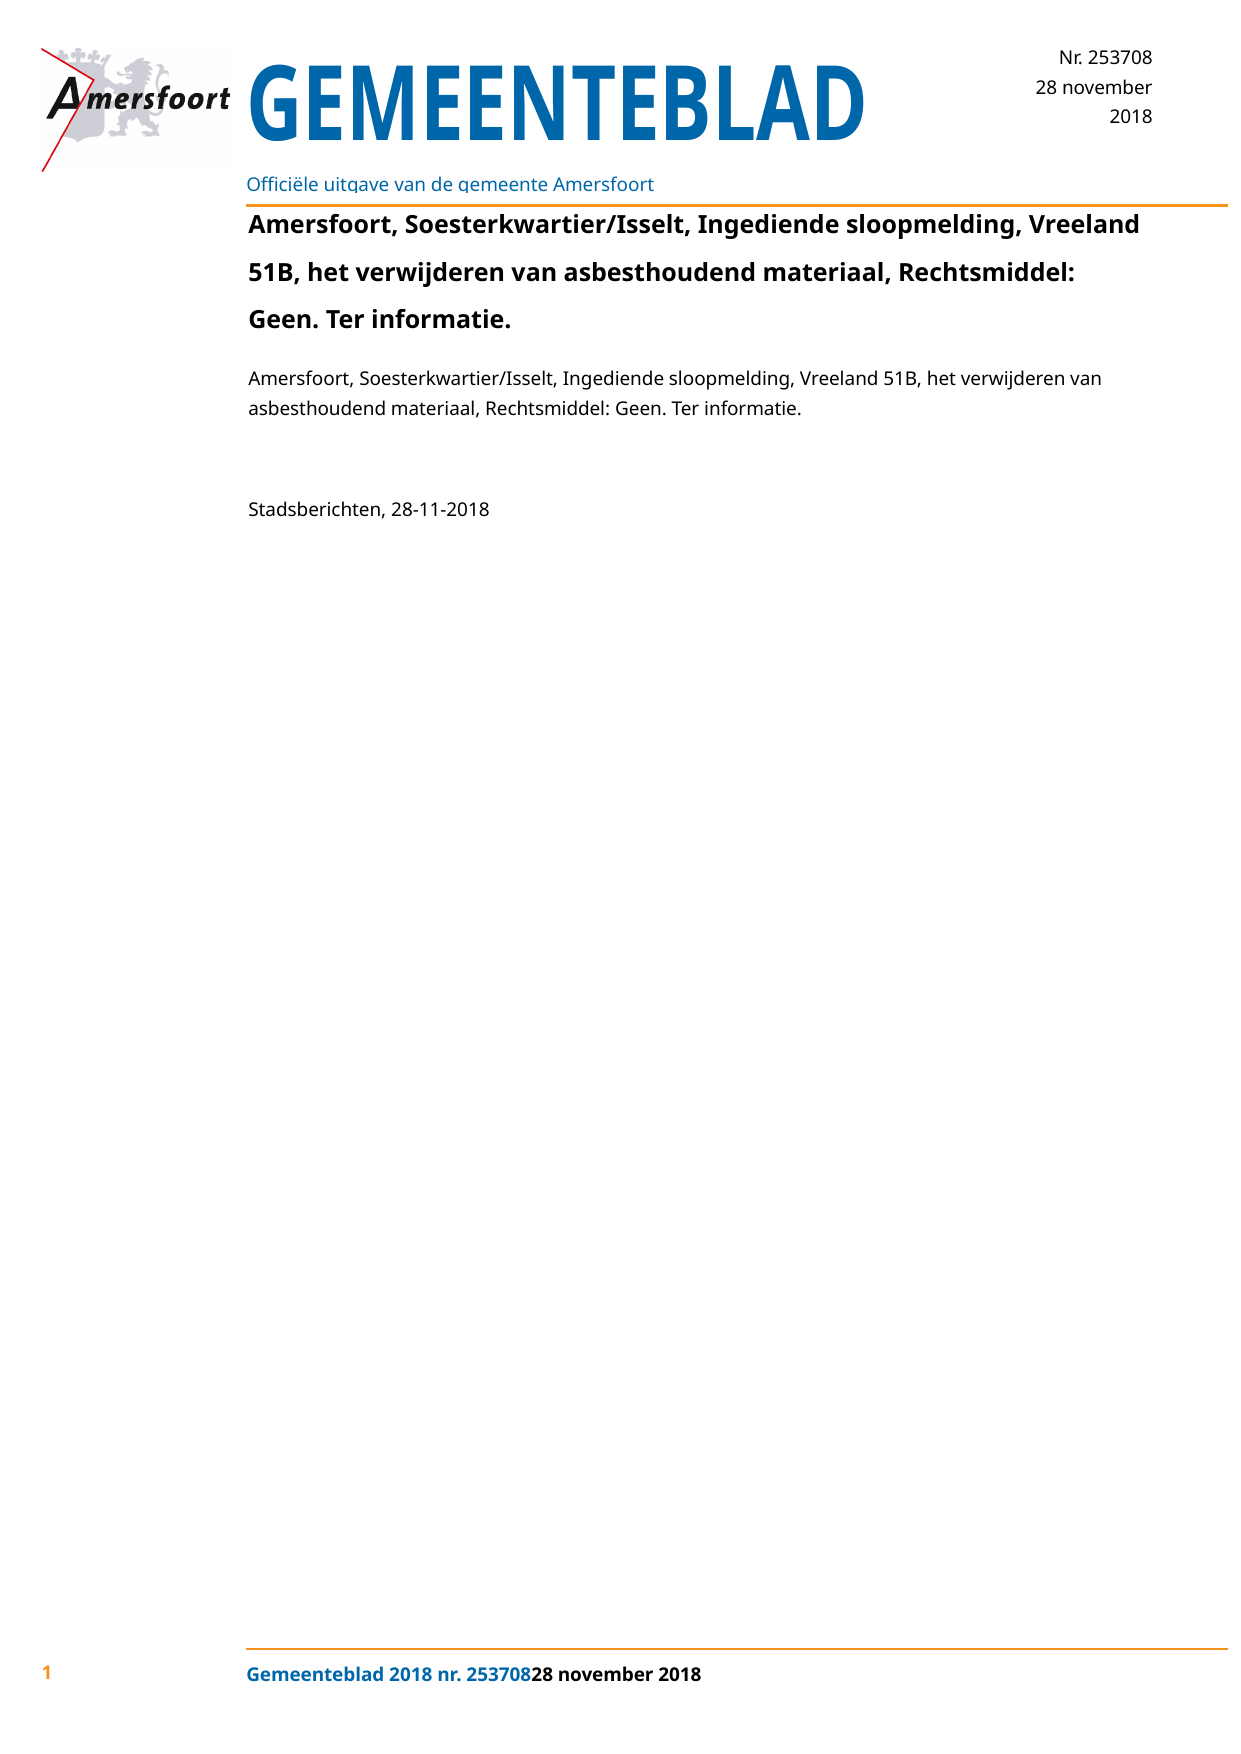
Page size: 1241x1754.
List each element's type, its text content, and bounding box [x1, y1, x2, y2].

text Stadsberichten, 28-11-2018 [248, 496, 1152, 522]
text Amersfoort, Soesterkwartier/Isselt, Ingediende sloopmelding, Vreeland 51B, het verwijderen van asbesthoudend materiaal, Rechtsmiddel: Geen. Ter informatie. [248, 366, 1152, 421]
picture [41, 47, 231, 172]
text Amersfoort, Soesterkwartier/Isselt, Ingediende sloopmelding, Vreeland 51B, het verwijderen van asbesthoudend materiaal, Rechtsmiddel: Geen. Ter informatie. [248, 207, 1152, 336]
